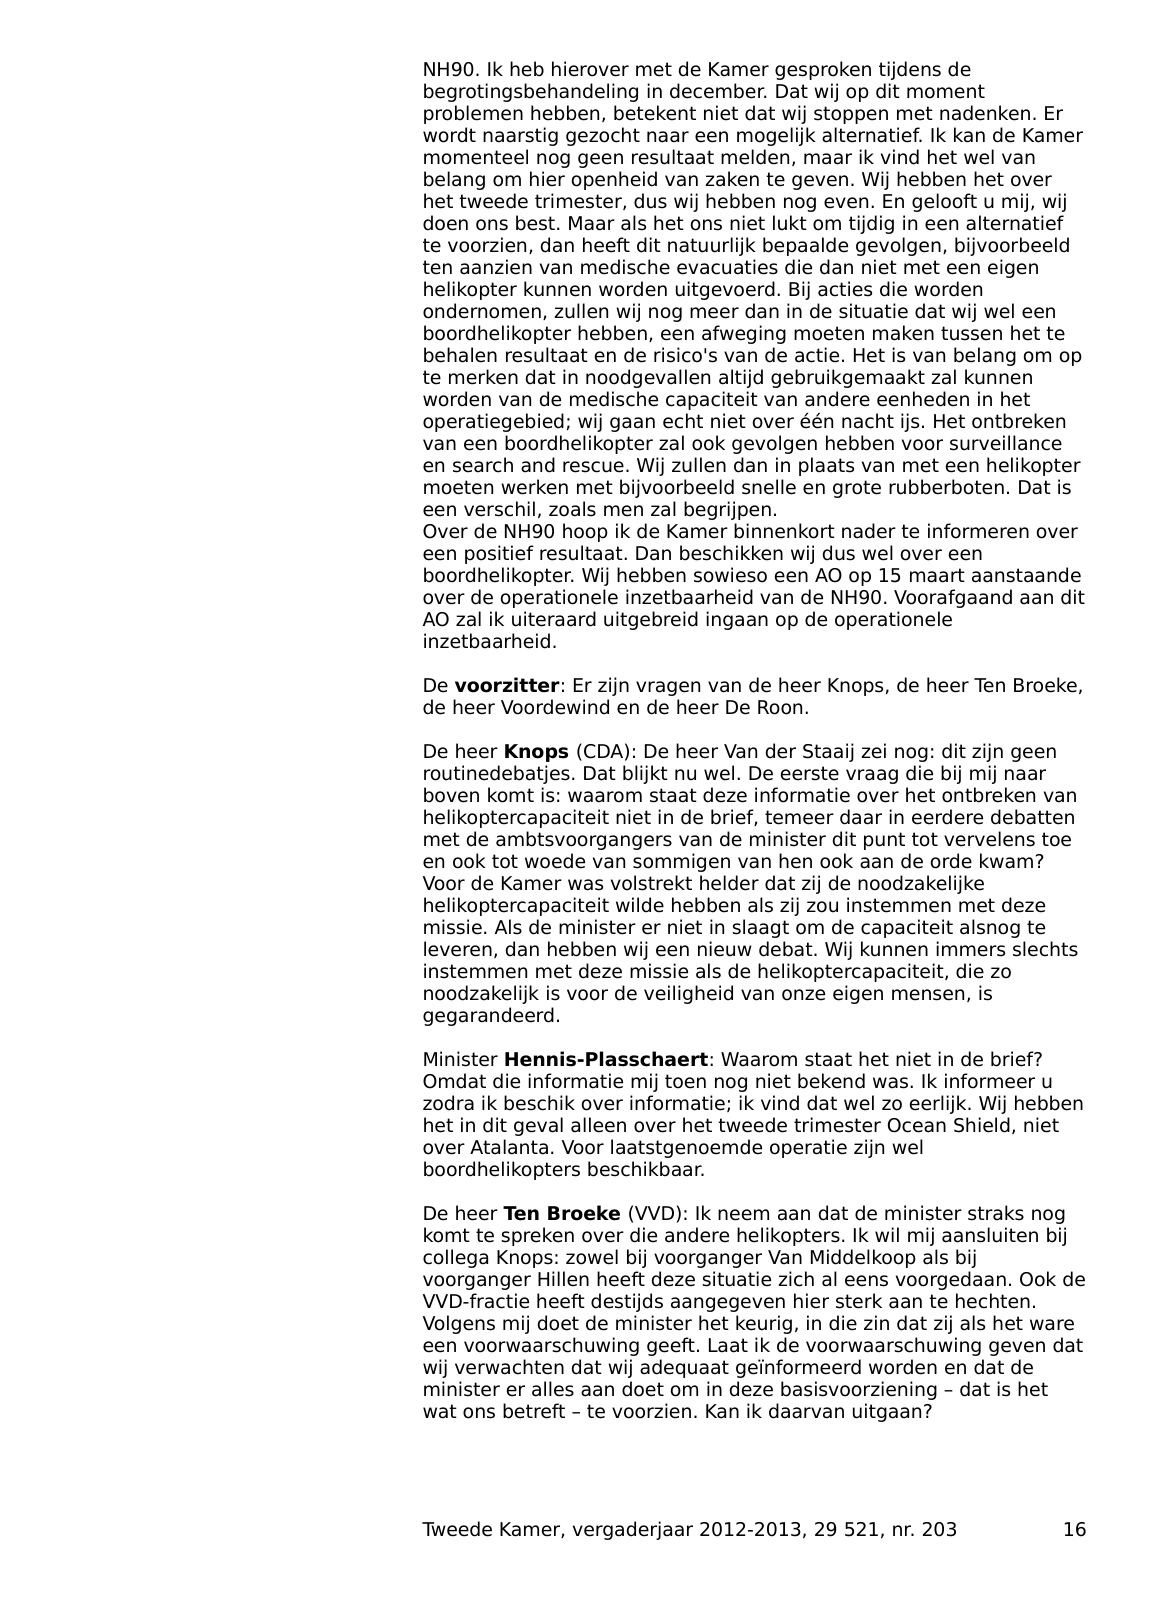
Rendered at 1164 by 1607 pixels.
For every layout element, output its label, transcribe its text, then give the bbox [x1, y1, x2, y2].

text De heer Ten Broeke (VVD): Ik neem aan dat de minister straks nog komt te spreken over die andere helikopters. Ik wil mij aansluiten bij collega Knops: zowel bij voorganger Van Middelkoop als bij voorganger Hillen heeft deze situatie zich al eens voorgedaan. Ook de VVD-fractie heeft destijds aangegeven hier sterk aan te hechten. Volgens mij doet de minister het keurig, in die zin dat zij als het ware een voorwaarschuwing geeft. Laat ik de voorwaarschuwing geven dat wij verwachten dat wij adequaat geïnformeerd worden en dat de minister er alles aan doet om in deze basisvoorziening – dat is het wat ons betreft – te voorzien. Kan ik daarvan uitgaan? [422, 1203, 1087, 1423]
text De heer Knops (CDA): De heer Van der Staaij zei nog: dit zijn geen routinedebatjes. Dat blijkt nu wel. De eerste vraag die bij mij naar boven komt is: waarom staat deze informatie over het ontbreken van helikoptercapaciteit niet in de brief, temeer daar in eerdere debatten met de ambtsvoorgangers van de minister dit punt tot vervelens toe en ook tot woede van sommigen van hen ook aan de orde kwam? Voor de Kamer was volstrekt helder dat zij de noodzakelijke helikoptercapaciteit wilde hebben als zij zou instemmen met deze missie. Als de minister er niet in slaagt om de capaciteit alsnog te leveren, dan hebben wij een nieuw debat. Wij kunnen immers slechts instemmen met deze missie als de helikoptercapaciteit, die zo noodzakelijk is voor de veiligheid van onze eigen mensen, is gegarandeerd. [422, 741, 1087, 1027]
text De voorzitter: Er zijn vragen van de heer Knops, de heer Ten Broeke, de heer Voordewind en de heer De Roon. [422, 675, 1087, 719]
text Over de NH90 hoop ik de Kamer binnenkort nader te informeren over een positief resultaat. Dan beschikken wij dus wel over een boordhelikopter. Wij hebben sowieso een AO op 15 maart aanstaande over de operationele inzetbaarheid van de NH90. Voorafgaand aan dit AO zal ik uiteraard uitgebreid ingaan op de operationele inzetbaarheid. [422, 521, 1087, 652]
text Minister Hennis-Plasschaert: Waarom staat het niet in de brief? Omdat die informatie mij toen nog niet bekend was. Ik informeer u zodra ik beschik over informatie; ik vind dat wel zo eerlijk. Wij hebben het in dit geval alleen over het tweede trimester Ocean Shield, niet over Atalanta. Voor laatstgenoemde operatie zijn wel boordhelikopters beschikbaar. [422, 1049, 1087, 1181]
text NH90. Ik heb hierover met de Kamer gesproken tijdens de begrotingsbehandeling in december. Dat wij op dit moment problemen hebben, betekent niet dat wij stoppen met nadenken. Er wordt naarstig gezocht naar een mogelijk alternatief. Ik kan de Kamer momenteel nog geen resultaat melden, maar ik vind het wel van belang om hier openheid van zaken te geven. Wij hebben het over het tweede trimester, dus wij hebben nog even. En gelooft u mij, wij doen ons best. Maar als het ons niet lukt om tijdig in een alternatief te voorzien, dan heeft dit natuurlijk bepaalde gevolgen, bijvoorbeeld ten aanzien van medische evacuaties die dan niet met een eigen helikopter kunnen worden uitgevoerd. Bij acties die worden ondernomen, zullen wij nog meer dan in de situatie dat wij wel een boordhelikopter hebben, een afweging moeten maken tussen het te behalen resultaat en de risico's van de actie. Het is van belang om op te merken dat in noodgevallen altijd gebruikgemaakt zal kunnen worden van de medische capaciteit van andere eenheden in het operatiegebied; wij gaan echt niet over één nacht ijs. Het ontbreken van een boordhelikopter zal ook gevolgen hebben voor surveillance en search and rescue. Wij zullen dan in plaats van met een helikopter moeten werken met bijvoorbeeld snelle en grote rubberboten. Dat is een verschil, zoals men zal begrijpen. [422, 59, 1087, 521]
